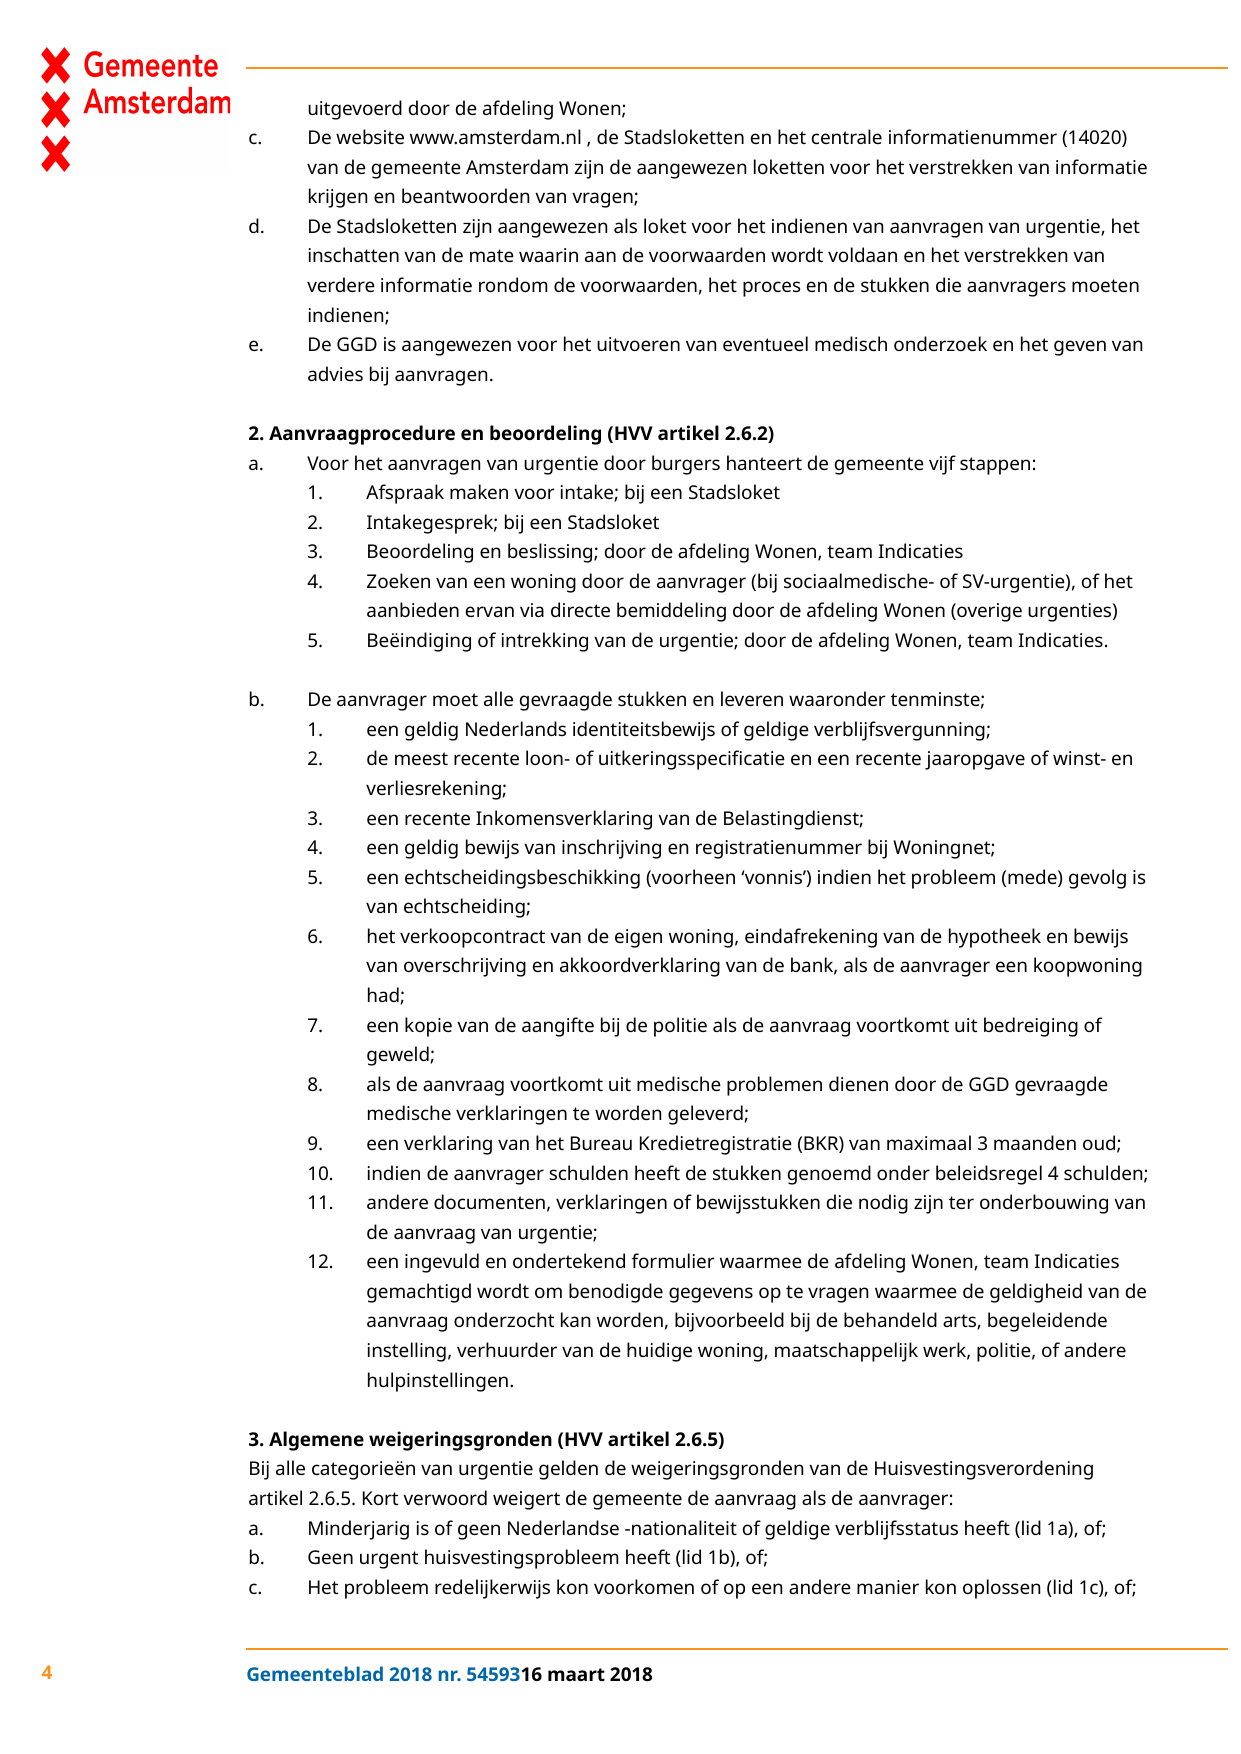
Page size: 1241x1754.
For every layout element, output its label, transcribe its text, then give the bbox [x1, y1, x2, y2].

list de meest recente loon- of uitkeringsspecificatie en een recente jaaropgave of winst- en verliesrekening; [307, 746, 1152, 801]
list De Stadsloketten zijn aangewezen als loket voor het indienen van aanvragen van urgentie, het inschatten van de mate waarin aan de voorwaarden wordt voldaan en het verstrekken van verdere informatie rondom de voorwaarden, het proces en de stukken die aanvragers moeten indienen; [248, 213, 1152, 328]
list Minderjarig is of geen Nederlandse -nationaliteit of geldige verblijfsstatus heeft (lid 1a), of; [248, 1515, 1152, 1541]
list een verklaring van het Bureau Kredietregistratie (BKR) van maximaal 3 maanden oud; [307, 1130, 1152, 1156]
list Afspraak maken voor intake; bij een Stadsloket [307, 479, 1152, 505]
list een ingevuld en ondertekend formulier waarmee de afdeling Wonen, team Indicaties gemachtigd wordt om benodigde gegevens op te vragen waarmee de geldigheid van de aanvraag onderzocht kan worden, bijvoorbeeld bij de behandeld arts, begeleidende instelling, verhuurder van de huidige woning, maatschappelijk werk, politie, of andere hulpinstellingen. [307, 1248, 1152, 1393]
list Beoordeling en beslissing; door de afdeling Wonen, team Indicaties [307, 538, 1152, 564]
text 3. Algemene weigeringsgronden (HVV artikel 2.6.5) [248, 1426, 1152, 1452]
text 2. Aanvraagprocedure en beoordeling (HVV artikel 2.6.2) [248, 420, 1152, 446]
list De website www.amsterdam.nl , de Stadsloketten en het centrale informatienummer (14020) van de gemeente Amsterdam zijn de aangewezen loketten voor het verstrekken van informatie krijgen en beantwoorden van vragen; [248, 124, 1152, 209]
list Intakegesprek; bij een Stadsloket [307, 509, 1152, 535]
list een recente Inkomensverklaring van de Belastingdienst; [307, 805, 1152, 831]
list Beëindiging of intrekking van de urgentie; door de afdeling Wonen, team Indicaties. [307, 627, 1152, 653]
list indien de aanvrager schulden heeft de stukken genoemd onder beleidsregel 4 schulden; [307, 1160, 1152, 1186]
list een kopie van de aangifte bij de politie als de aanvraag voortkomt uit bedreiging of geweld; [307, 1012, 1152, 1067]
list Zoeken van een woning door de aanvrager (bij sociaalmedische- of SV-urgentie), of het aanbieden ervan via directe bemiddeling door de afdeling Wonen (overige urgenties) [307, 568, 1152, 623]
list een geldig Nederlands identiteitsbewijs of geldige verblijfsvergunning; [307, 716, 1152, 742]
list Geen urgent huisvestingsprobleem heeft (lid 1b), of; [248, 1544, 1152, 1570]
list een geldig bewijs van inschrijving en registratienummer bij Woningnet; [307, 834, 1152, 860]
list andere documenten, verklaringen of bewijsstukken die nodig zijn ter onderbouwing van de aanvraag van urgentie; [307, 1189, 1152, 1245]
list als de aanvraag voortkomt uit medische problemen dienen door de GGD gevraagde medische verklaringen te worden geleverd; [307, 1071, 1152, 1126]
list Het probleem redelijkerwijs kon voorkomen of op een andere manier kon oplossen (lid 1c), of; [248, 1574, 1152, 1600]
list De aanvrager moet alle gevraagde stukken en leveren waaronder tenminste; [248, 686, 1152, 712]
list een echtscheidingsbeschikking (voorheen ‘vonnis’) indien het probleem (mede) gevolg is van echtscheiding; [307, 864, 1152, 919]
list De GGD is aangewezen voor het uitvoeren van eventueel medisch onderzoek en het geven van advies bij aanvragen. [248, 331, 1152, 387]
list het verkoopcontract van de eigen woning, eindafrekening van de hypotheek en bewijs van overschrijving en akkoordverklaring van de bank, als de aanvrager een koopwoning had; [307, 923, 1152, 1008]
text Bij alle categorieën van urgentie gelden de weigeringsgronden van de Huisvestingsverordening artikel 2.6.5. Kort verwoord weigert de gemeente de aanvraag als de aanvrager: [248, 1456, 1152, 1511]
picture [41, 47, 231, 172]
list uitgevoerd door de afdeling Wonen; [248, 95, 1152, 121]
list Voor het aanvragen van urgentie door burgers hanteert de gemeente vijf stappen: [248, 450, 1152, 476]
